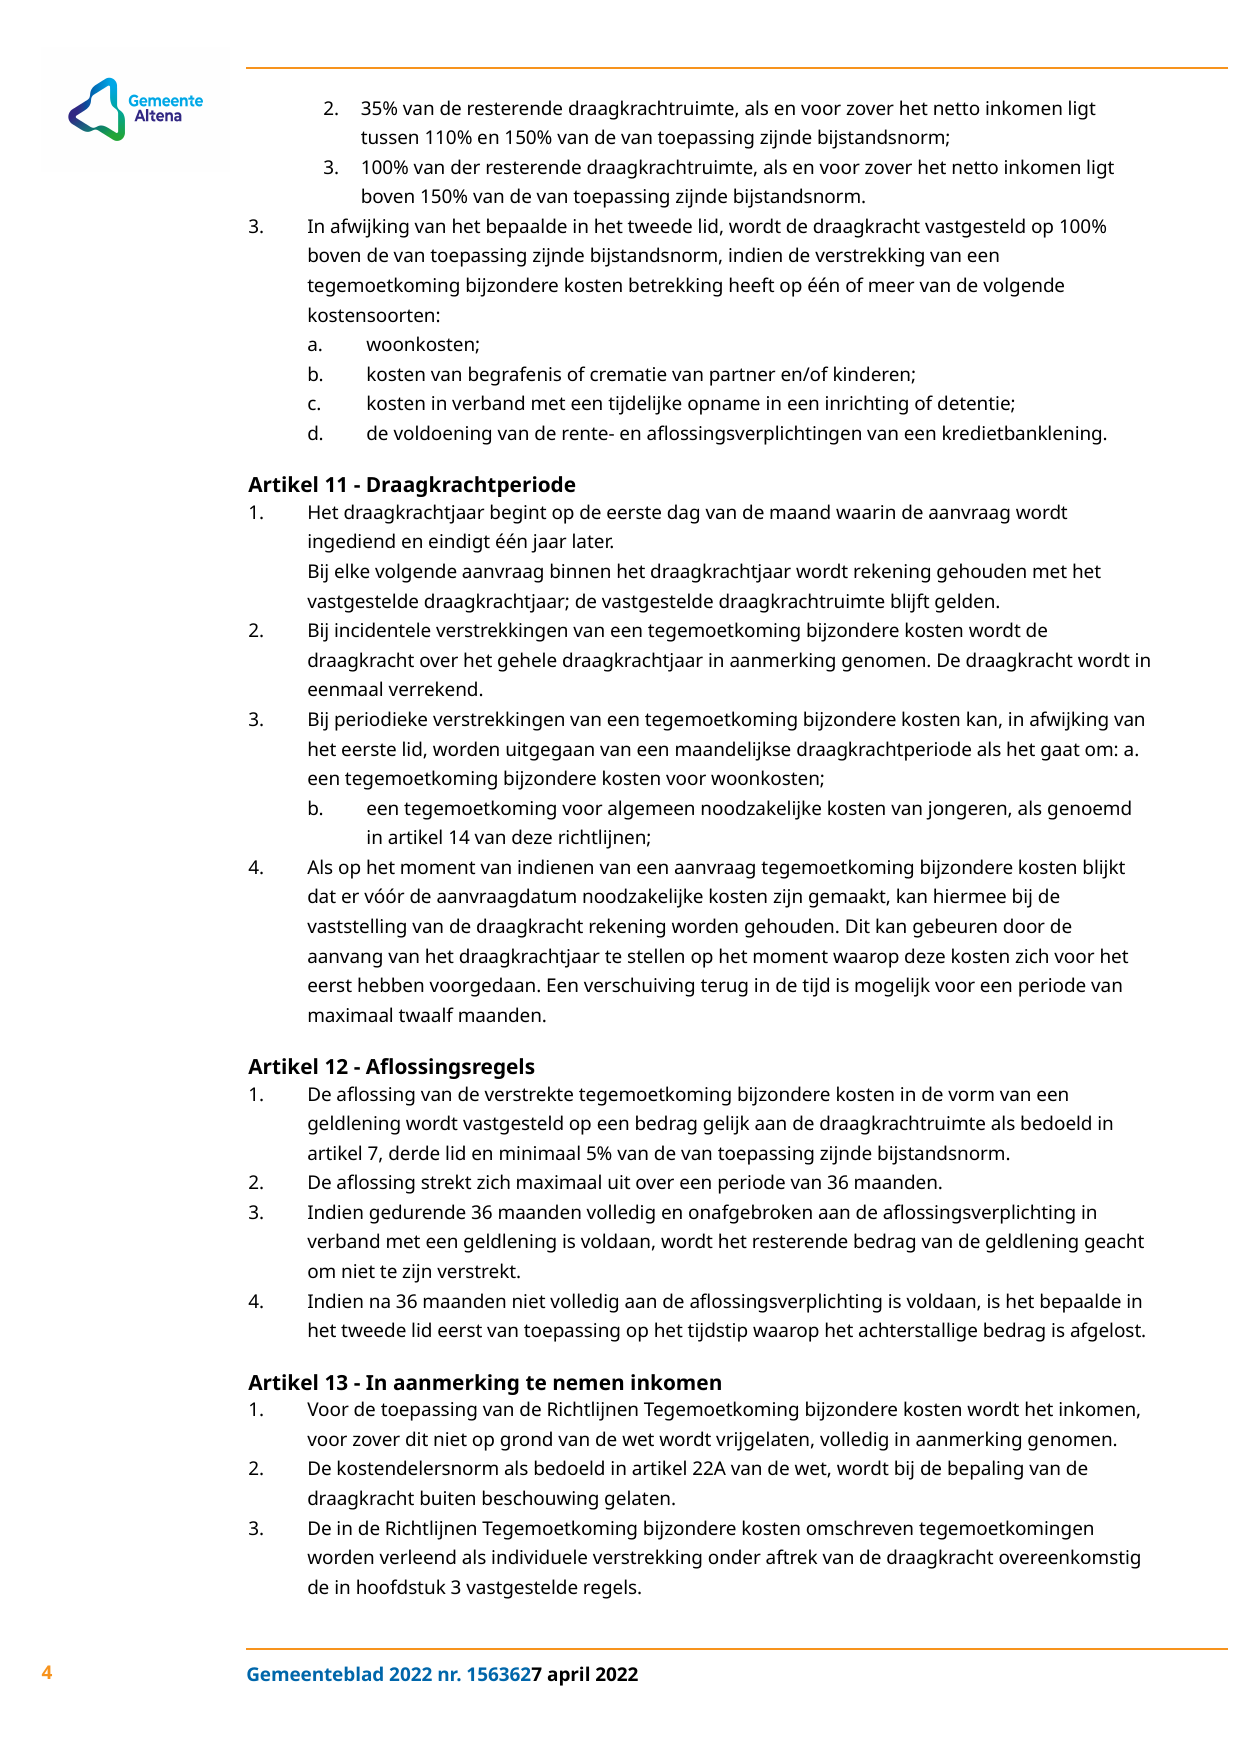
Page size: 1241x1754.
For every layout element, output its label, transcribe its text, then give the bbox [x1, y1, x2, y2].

list De kostendelersnorm als bedoeld in artikel 22A van de wet, wordt bij de bepaling van de draagkracht buiten beschouwing gelaten. [248, 1456, 1152, 1511]
list 35% van de resterende draagkrachtruimte, als en voor zover het netto inkomen ligt tussen 110% en 150% van de van toepassing zijnde bijstandsnorm; [323, 95, 1152, 150]
list kosten in verband met een tijdelijke opname in een inrichting of detentie; [307, 391, 1152, 416]
list Het draagkrachtjaar begint op de eerste dag van de maand waarin de aanvraag wordt ingediend en eindigt één jaar later. [248, 499, 1152, 554]
picture [41, 47, 231, 172]
list Indien gedurende 36 maanden volledig en onafgebroken aan de aflossingsverplichting in verband met een geldlening is voldaan, wordt het resterende bedrag van de geldlening geacht om niet te zijn verstrekt. [248, 1199, 1152, 1284]
list Bij elke volgende aanvraag binnen het draagkrachtjaar wordt rekening gehouden met het vastgestelde draagkrachtjaar; de vastgestelde draagkrachtruimte blijft gelden. [248, 558, 1152, 613]
list In afwijking van het bepaalde in het tweede lid, wordt de draagkracht vastgesteld op 100% boven de van toepassing zijnde bijstandsnorm, indien de verstrekking van een tegemoetkoming bijzondere kosten betrekking heeft op één of meer van de volgende kostensoorten: [248, 213, 1152, 328]
list kosten van begrafenis of crematie van partner en/of kinderen; [307, 361, 1152, 387]
text Artikel 12 - Aflossingsregels [248, 1052, 1152, 1081]
list Indien na 36 maanden niet volledig aan de aflossingsverplichting is voldaan, is het bepaalde in het tweede lid eerst van toepassing op het tijdstip waarop het achterstallige bedrag is afgelost. [248, 1288, 1152, 1343]
list De in de Richtlijnen Tegemoetkoming bijzondere kosten omschreven tegemoetkomingen worden verleend als individuele verstrekking onder aftrek van de draagkracht overeenkomstig de in hoofdstuk 3 vastgestelde regels. [248, 1515, 1152, 1599]
list de voldoening van de rente- en aflossingsverplichtingen van een kredietbanklening. [307, 420, 1152, 446]
list Bij periodieke verstrekkingen van een tegemoetkoming bijzondere kosten kan, in afwijking van het eerste lid, worden uitgegaan van een maandelijkse draagkrachtperiode als het gaat om: a. een tegemoetkoming bijzondere kosten voor woonkosten; [248, 706, 1152, 791]
text Artikel 11 - Draagkrachtperiode [248, 471, 1152, 499]
list een tegemoetkoming voor algemeen noodzakelijke kosten van jongeren, als genoemd in artikel 14 van deze richtlijnen; [307, 795, 1152, 850]
list De aflossing van de verstrekte tegemoetkoming bijzondere kosten in de vorm van een geldlening wordt vastgesteld op een bedrag gelijk aan de draagkrachtruimte als bedoeld in artikel 7, derde lid en minimaal 5% van de van toepassing zijnde bijstandsnorm. [248, 1081, 1152, 1166]
list Bij incidentele verstrekkingen van een tegemoetkoming bijzondere kosten wordt de draagkracht over het gehele draagkrachtjaar in aanmerking genomen. De draagkracht wordt in eenmaal verrekend. [248, 617, 1152, 702]
list woonkosten; [307, 331, 1152, 357]
text Artikel 13 - In aanmerking te nemen inkomen [248, 1368, 1152, 1396]
list De aflossing strekt zich maximaal uit over een periode van 36 maanden. [248, 1169, 1152, 1195]
list Als op het moment van indienen van een aanvraag tegemoetkoming bijzondere kosten blijkt dat er vóór de aanvraagdatum noodzakelijke kosten zijn gemaakt, kan hiermee bij de vaststelling van de draagkracht rekening worden gehouden. Dit kan gebeuren door de aanvang van het draagkrachtjaar te stellen op het moment waarop deze kosten zich voor het eerst hebben voorgedaan. Een verschuiving terug in de tijd is mogelijk voor een periode van maximaal twaalf maanden. [248, 854, 1152, 1028]
list Voor de toepassing van de Richtlijnen Tegemoetkoming bijzondere kosten wordt het inkomen, voor zover dit niet op grond van de wet wordt vrijgelaten, volledig in aanmerking genomen. [248, 1396, 1152, 1452]
list 100% van der resterende draagkrachtruimte, als en voor zover het netto inkomen ligt boven 150% van de van toepassing zijnde bijstandsnorm. [323, 154, 1152, 209]
